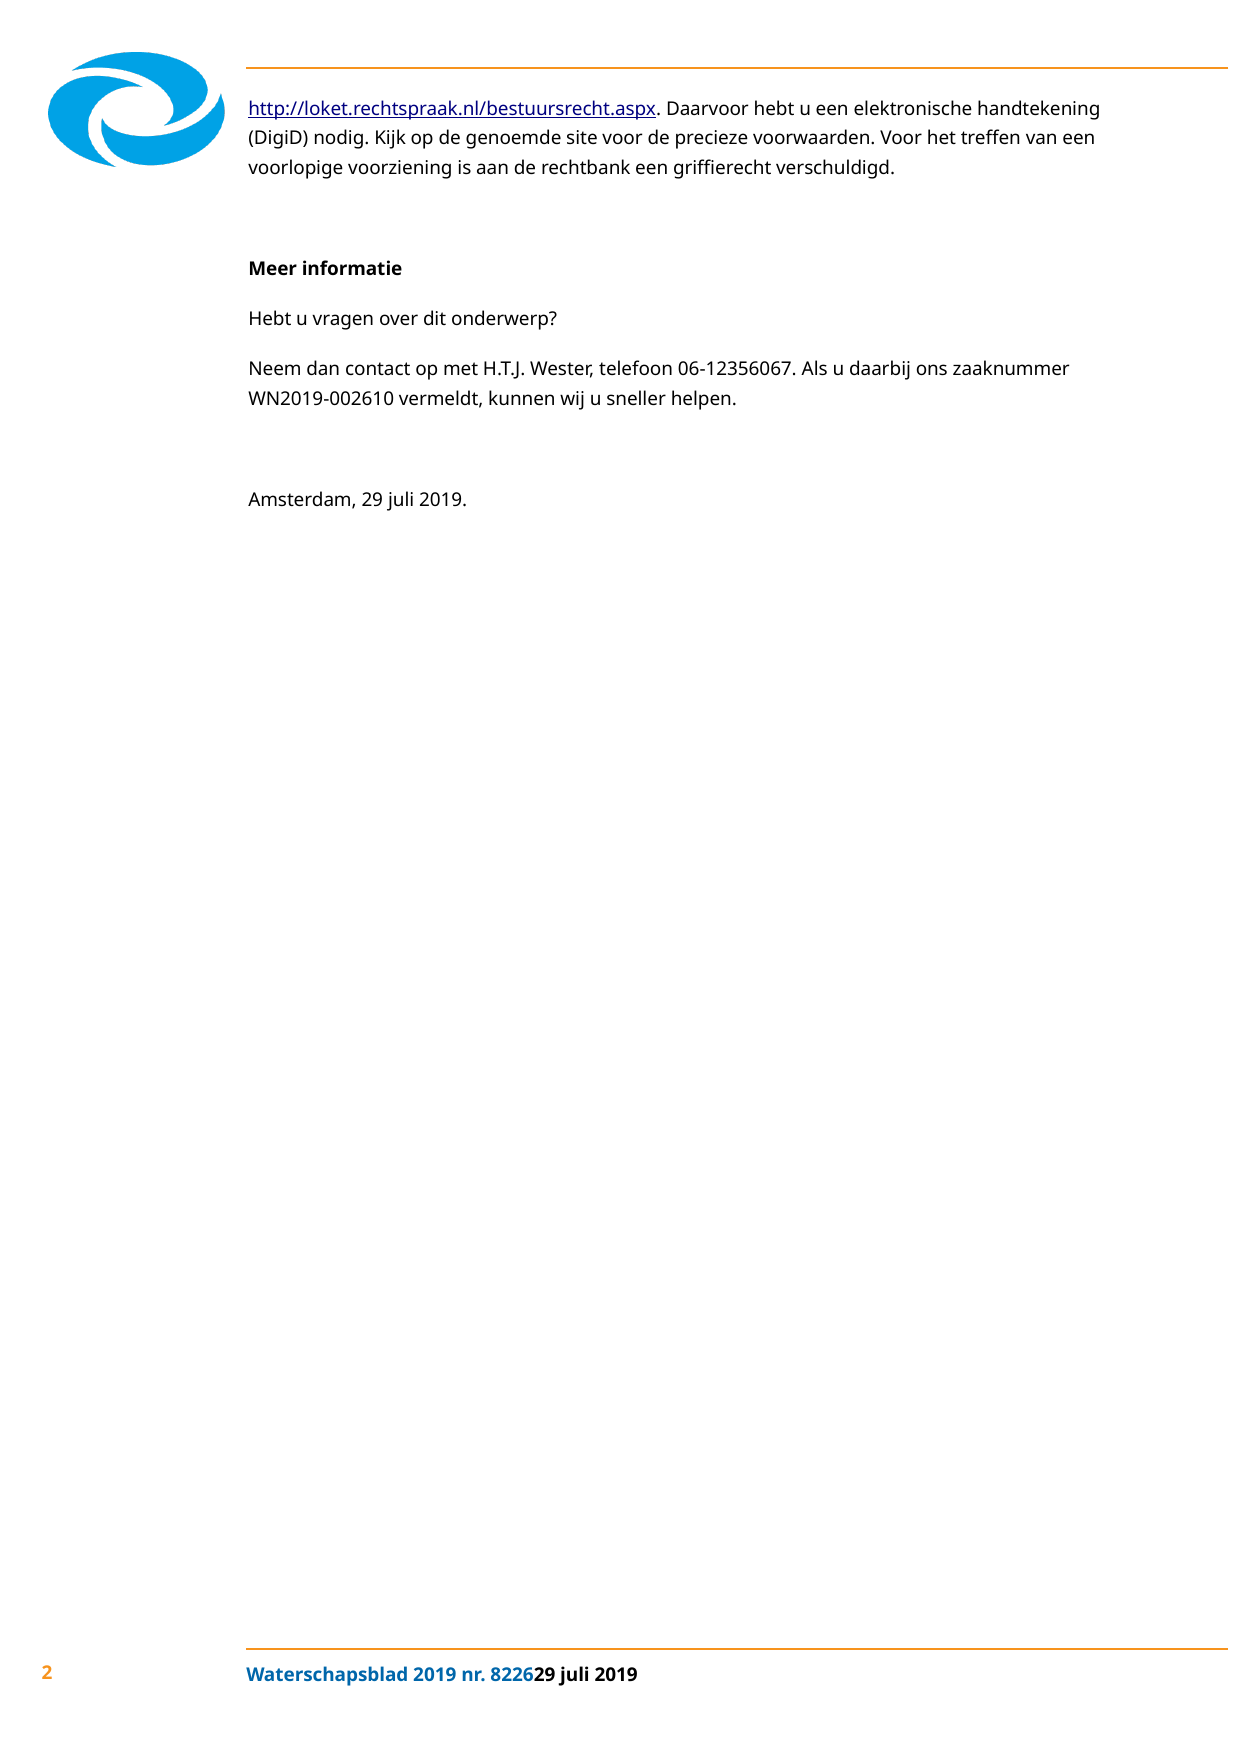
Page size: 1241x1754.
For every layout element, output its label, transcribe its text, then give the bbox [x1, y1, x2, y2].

text Amsterdam, 29 juli 2019. [248, 486, 1152, 512]
text Hebt u vragen over dit onderwerp? [248, 305, 1152, 331]
picture [41, 47, 231, 172]
text http://loket.rechtspraak.nl/bestuursrecht.aspx. Daarvoor hebt u een elektronische handtekening (DigiD) nodig. Kijk op de genoemde site voor de precieze voorwaarden. Voor het treffen van een voorlopige voorziening is aan de rechtbank een griffierecht verschuldigd. [248, 95, 1152, 180]
text Meer informatie [248, 255, 1152, 281]
text Neem dan contact op met H.T.J. Wester, telefoon 06-12356067. Als u daarbij ons zaaknummer WN2019-002610 vermeldt, kunnen wij u sneller helpen. [248, 356, 1152, 411]
